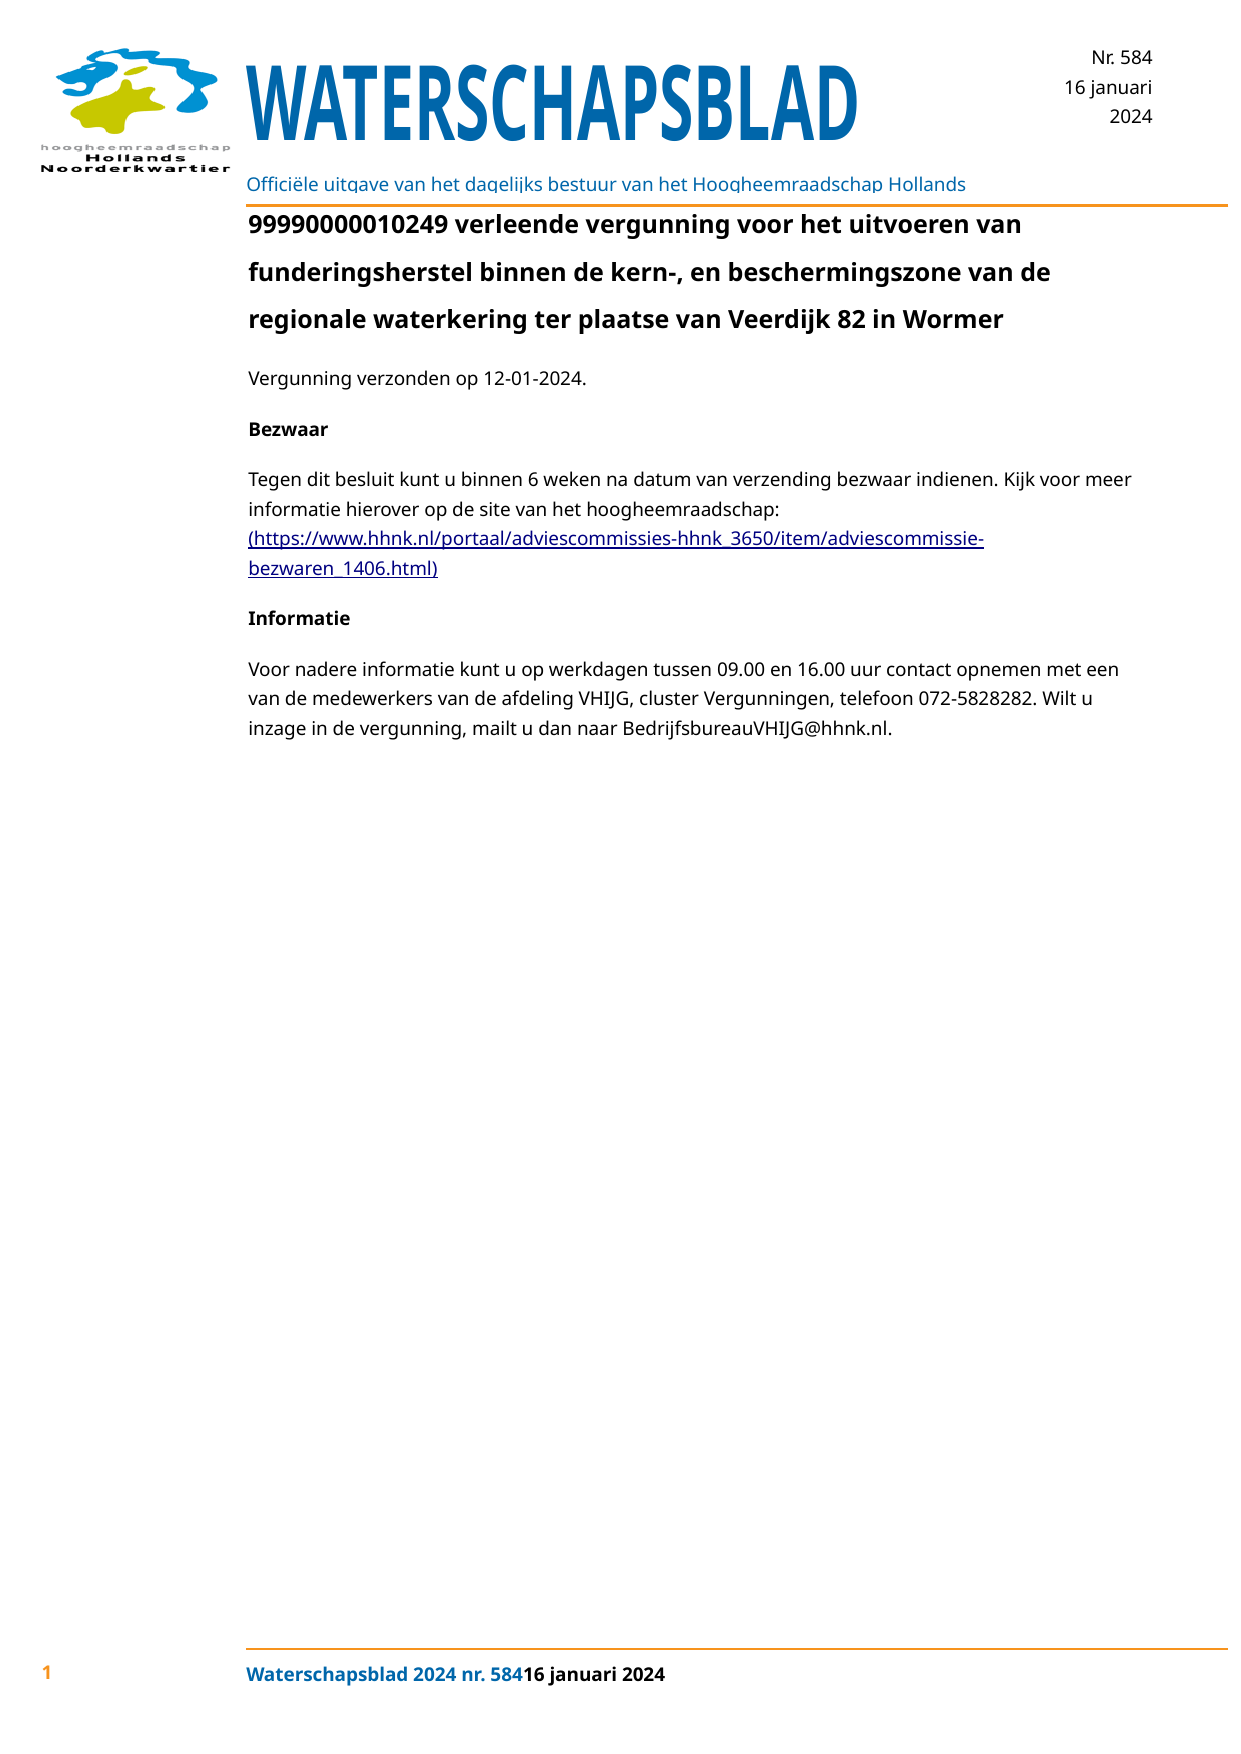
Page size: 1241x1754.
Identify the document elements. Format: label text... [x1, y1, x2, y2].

text Voor nadere informatie kunt u op werkdagen tussen 09.00 en 16.00 uur contact opnemen met een van de medewerkers van de afdeling VHIJG, cluster Vergunningen, telefoon 072-5828282. Wilt u inzage in de vergunning, mailt u dan naar BedrijfsbureauVHIJG@hhnk.nl. [248, 656, 1152, 741]
picture [41, 47, 231, 172]
text Tegen dit besluit kunt u binnen 6 weken na datum van verzending bezwaar indienen. Kijk voor meer informatie hierover op de site van het hoogheemraadschap: (https://www.hhnk.nl/portaal/adviescommissies-hhnk_3650/item/adviescommissie-bezwaren_1406.html) [248, 466, 1152, 581]
text Vergunning verzonden op 12-01-2024. [248, 366, 1152, 391]
text Informatie [248, 606, 1152, 631]
text 99990000010249 verleende vergunning voor het uitvoeren van funderingsherstel binnen de kern-, en beschermingszone van de regionale waterkering ter plaatse van Veerdijk 82 in Wormer [248, 207, 1152, 336]
text Bezwaar [248, 416, 1152, 442]
